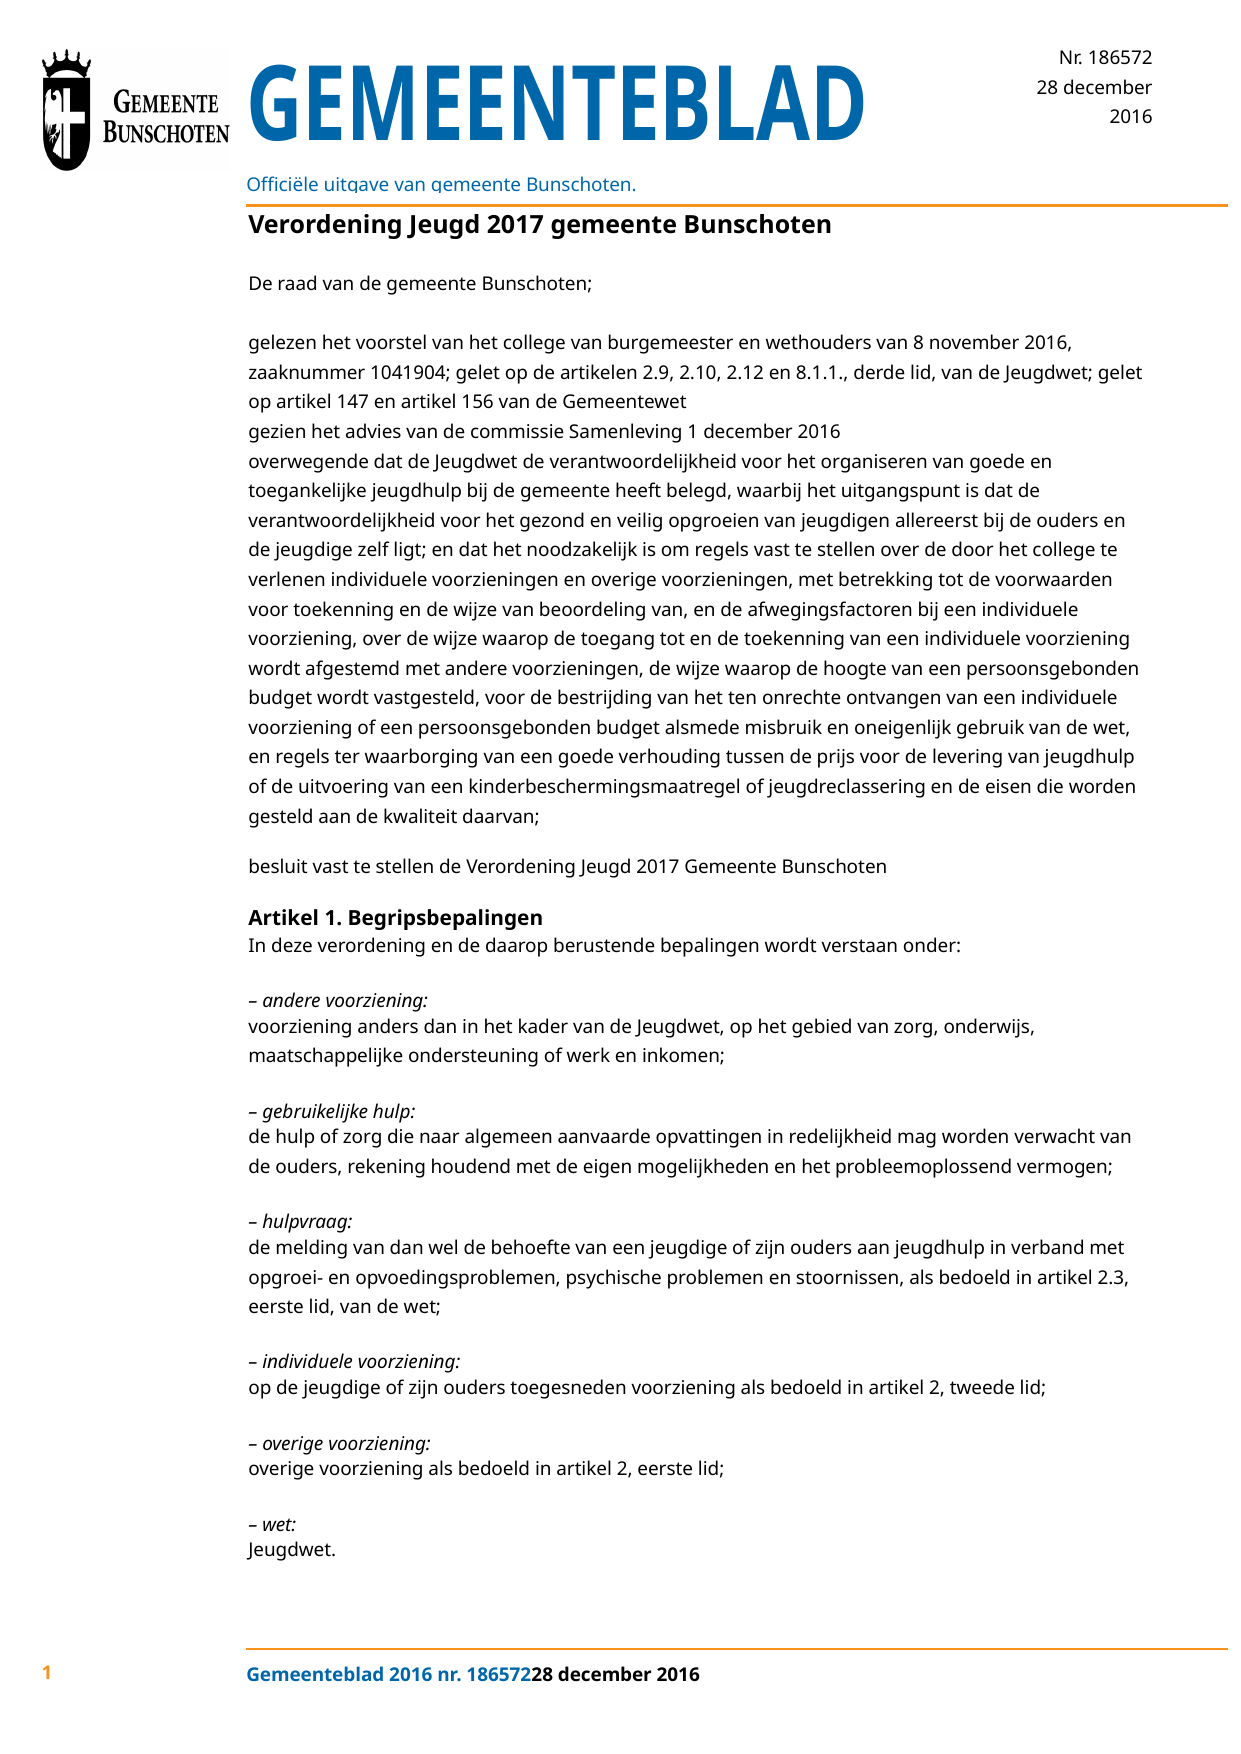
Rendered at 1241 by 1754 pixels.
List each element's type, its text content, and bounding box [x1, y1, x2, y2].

text besluit vast te stellen de Verordening Jeugd 2017 Gemeente Bunschoten [248, 853, 1152, 879]
text – overige voorziening: [248, 1430, 1152, 1456]
text gezien het advies van de commissie Samenleving 1 december 2016 [248, 418, 1152, 444]
text De raad van de gemeente Bunschoten; [248, 270, 1152, 296]
picture [41, 47, 231, 172]
text de hulp of zorg die naar algemeen aanvaarde opvattingen in redelijkheid mag worden verwacht van de ouders, rekening houdend met de eigen mogelijkheden en het probleemoplossend vermogen; [248, 1124, 1152, 1179]
text overige voorziening als bedoeld in artikel 2, eerste lid; [248, 1456, 1152, 1481]
text de melding van dan wel de behoefte van een jeugdige of zijn ouders aan jeugdhulp in verband met opgroei- en opvoedingsproblemen, psychische problemen en stoornissen, als bedoeld in artikel 2.3, eerste lid, van de wet; [248, 1234, 1152, 1319]
text In deze verordening en de daarop berustende bepalingen wordt verstaan onder: [248, 932, 1152, 958]
text – individuele voorziening: [248, 1349, 1152, 1374]
text Jeugdwet. [248, 1537, 1152, 1562]
text gelezen het voorstel van het college van burgemeester en wethouders van 8 november 2016, zaaknummer 1041904; gelet op de artikelen 2.9, 2.10, 2.12 en 8.1.1., derde lid, van de Jeugdwet; gelet op artikel 147 en artikel 156 van de Gemeentewet [248, 329, 1152, 414]
text – wet: [248, 1511, 1152, 1537]
text op de jeugdige of zijn ouders toegesneden voorziening als bedoeld in artikel 2, tweede lid; [248, 1374, 1152, 1400]
text Verordening Jeugd 2017 gemeente Bunschoten [248, 207, 1152, 241]
text – gebruikelijke hulp: [248, 1098, 1152, 1124]
text – andere voorziening: [248, 987, 1152, 1013]
text overwegende dat de Jeugdwet de verantwoordelijkheid voor het organiseren van goede en toegankelijke jeugdhulp bij de gemeente heeft belegd, waarbij het uitgangspunt is dat de verantwoordelijkheid voor het gezond en veilig opgroeien van jeugdigen allereerst bij de ouders en de jeugdige zelf ligt; en dat het noodzakelijk is om regels vast te stellen over de door het college te verlenen individuele voorzieningen en overige voorzieningen, met betrekking tot de voorwaarden voor toekenning en de wijze van beoordeling van, en de afwegingsfactoren bij een individuele voorziening, over de wijze waarop de toegang tot en de toekenning van een individuele voorziening wordt afgestemd met andere voorzieningen, de wijze waarop de hoogte van een persoonsgebonden budget wordt vastgesteld, voor de bestrijding van het ten onrechte ontvangen van een individuele voorziening of een persoonsgebonden budget alsmede misbruik en oneigenlijk gebruik van de wet, en regels ter waarborging van een goede verhouding tussen de prijs voor de levering van jeugdhulp of de uitvoering van een kinderbeschermingsmaatregel of jeugdreclassering en de eisen die worden gesteld aan de kwaliteit daarvan; [248, 448, 1152, 828]
text voorziening anders dan in het kader van de Jeugdwet, op het gebied van zorg, onderwijs, maatschappelijke ondersteuning of werk en inkomen; [248, 1013, 1152, 1068]
text Artikel 1. Begripsbepalingen [248, 903, 1152, 932]
text – hulpvraag: [248, 1208, 1152, 1234]
